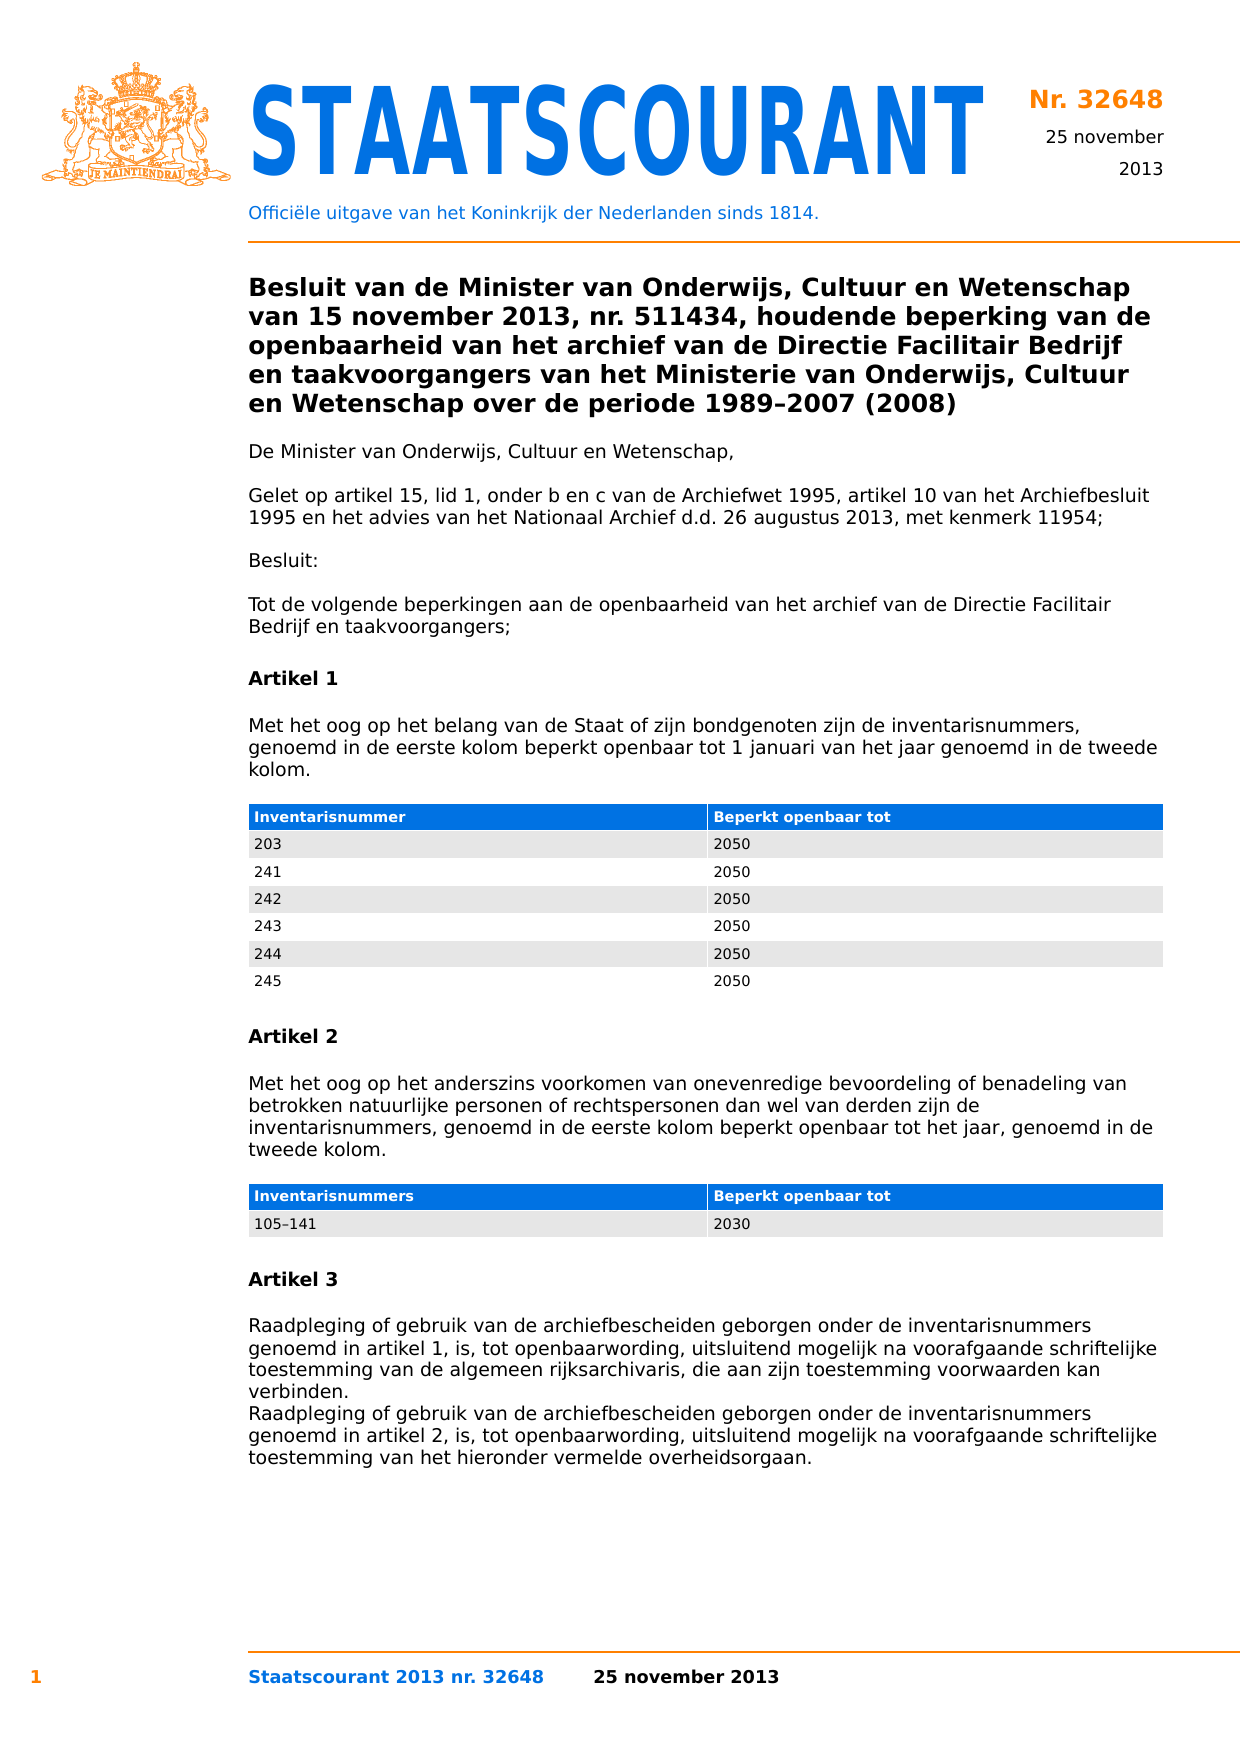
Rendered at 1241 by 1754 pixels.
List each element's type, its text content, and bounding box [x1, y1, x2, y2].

text Besluit: [248, 550, 1163, 572]
table_cell 25 november [998, 121, 1240, 153]
subtitle Artikel 1 [248, 668, 1163, 690]
table_cell 2050 [708, 886, 1163, 913]
table_cell 244 [249, 941, 707, 967]
table_header Inventarisnummers [249, 1184, 707, 1210]
table_cell 2050 [708, 941, 1163, 967]
table_header STAATSCOURANT [248, 62, 998, 203]
table_cell 2050 [708, 969, 1163, 995]
table_header Inventarisnummer [249, 804, 707, 830]
picture [41, 62, 231, 186]
subtitle Artikel 3 [248, 1268, 1163, 1290]
table_cell 2013 [998, 153, 1240, 203]
text Gelet op artikel 15, lid 1, onder b en c van de Archiefwet 1995, artikel 10 van het Archiefbesluit 1995 en het advies van het Nationaal Archief d.d. 26 augustus 2013, met kenmerk 11954; [248, 484, 1163, 528]
table_cell 2030 [708, 1211, 1163, 1237]
table_cell 105–141 [249, 1211, 707, 1237]
text De Minister van Onderwijs, Cultuur en Wetenschap, [248, 441, 1163, 463]
table_header Beperkt openbaar tot [708, 804, 1163, 830]
text Met het oog op het belang van de Staat of zijn bondgenoten zijn de inventarisnummers, genoemd in de eerste kolom beperkt openbaar tot 1 januari van het jaar genoemd in de tweede kolom. [248, 715, 1163, 781]
table_cell 245 [249, 969, 707, 995]
table_cell 241 [249, 859, 707, 885]
table_cell 203 [249, 831, 707, 858]
table_cell Officiële uitgave van het Koninkrijk der Nederlanden sinds 1814. [248, 203, 1240, 241]
text Met het oog op het anderszins voorkomen van onevenredige bevoordeling of benadeling van betrokken natuurlijke personen of rechtspersonen dan wel van derden zijn de inventarisnummers, genoemd in de eerste kolom beperkt openbaar tot het jaar, genoemd in de tweede kolom. [248, 1073, 1163, 1161]
table_cell 2050 [708, 914, 1163, 940]
table_cell 2050 [708, 859, 1163, 885]
text Raadpleging of gebruik van de archiefbescheiden geborgen onder de inventarisnummers genoemd in artikel 2, is, tot openbaarwording, uitsluitend mogelijk na voorafgaande schriftelijke toestemming van het hieronder vermelde overheidsorgaan. [248, 1403, 1163, 1469]
subtitle Besluit van de Minister van Onderwijs, Cultuur en Wetenschap van 15 november 2013, nr. 511434, houdende beperking van de openbaarheid van het archief van de Directie Facilitair Bedrijf en taakvoorgangers van het Ministerie van Onderwijs, Cultuur en Wetenschap over de periode 1989–2007 (2008) [248, 273, 1163, 419]
table_header Beperkt openbaar tot [708, 1184, 1163, 1210]
table_header Nr. 32648 [998, 62, 1240, 121]
text Raadpleging of gebruik van de archiefbescheiden geborgen onder de inventarisnummers genoemd in artikel 1, is, tot openbaarwording, uitsluitend mogelijk na voorafgaande schriftelijke toestemming van de algemeen rijksarchivaris, die aan zijn toestemming voorwaarden kan verbinden. [248, 1315, 1163, 1403]
table_header [25, 62, 248, 241]
table_cell 2050 [708, 831, 1163, 858]
table_cell 242 [249, 886, 707, 913]
text Tot de volgende beperkingen aan de openbaarheid van het archief van de Directie Facilitair Bedrijf en taakvoorgangers; [248, 594, 1163, 638]
table_cell 243 [249, 914, 707, 940]
subtitle Artikel 2 [248, 1026, 1163, 1048]
